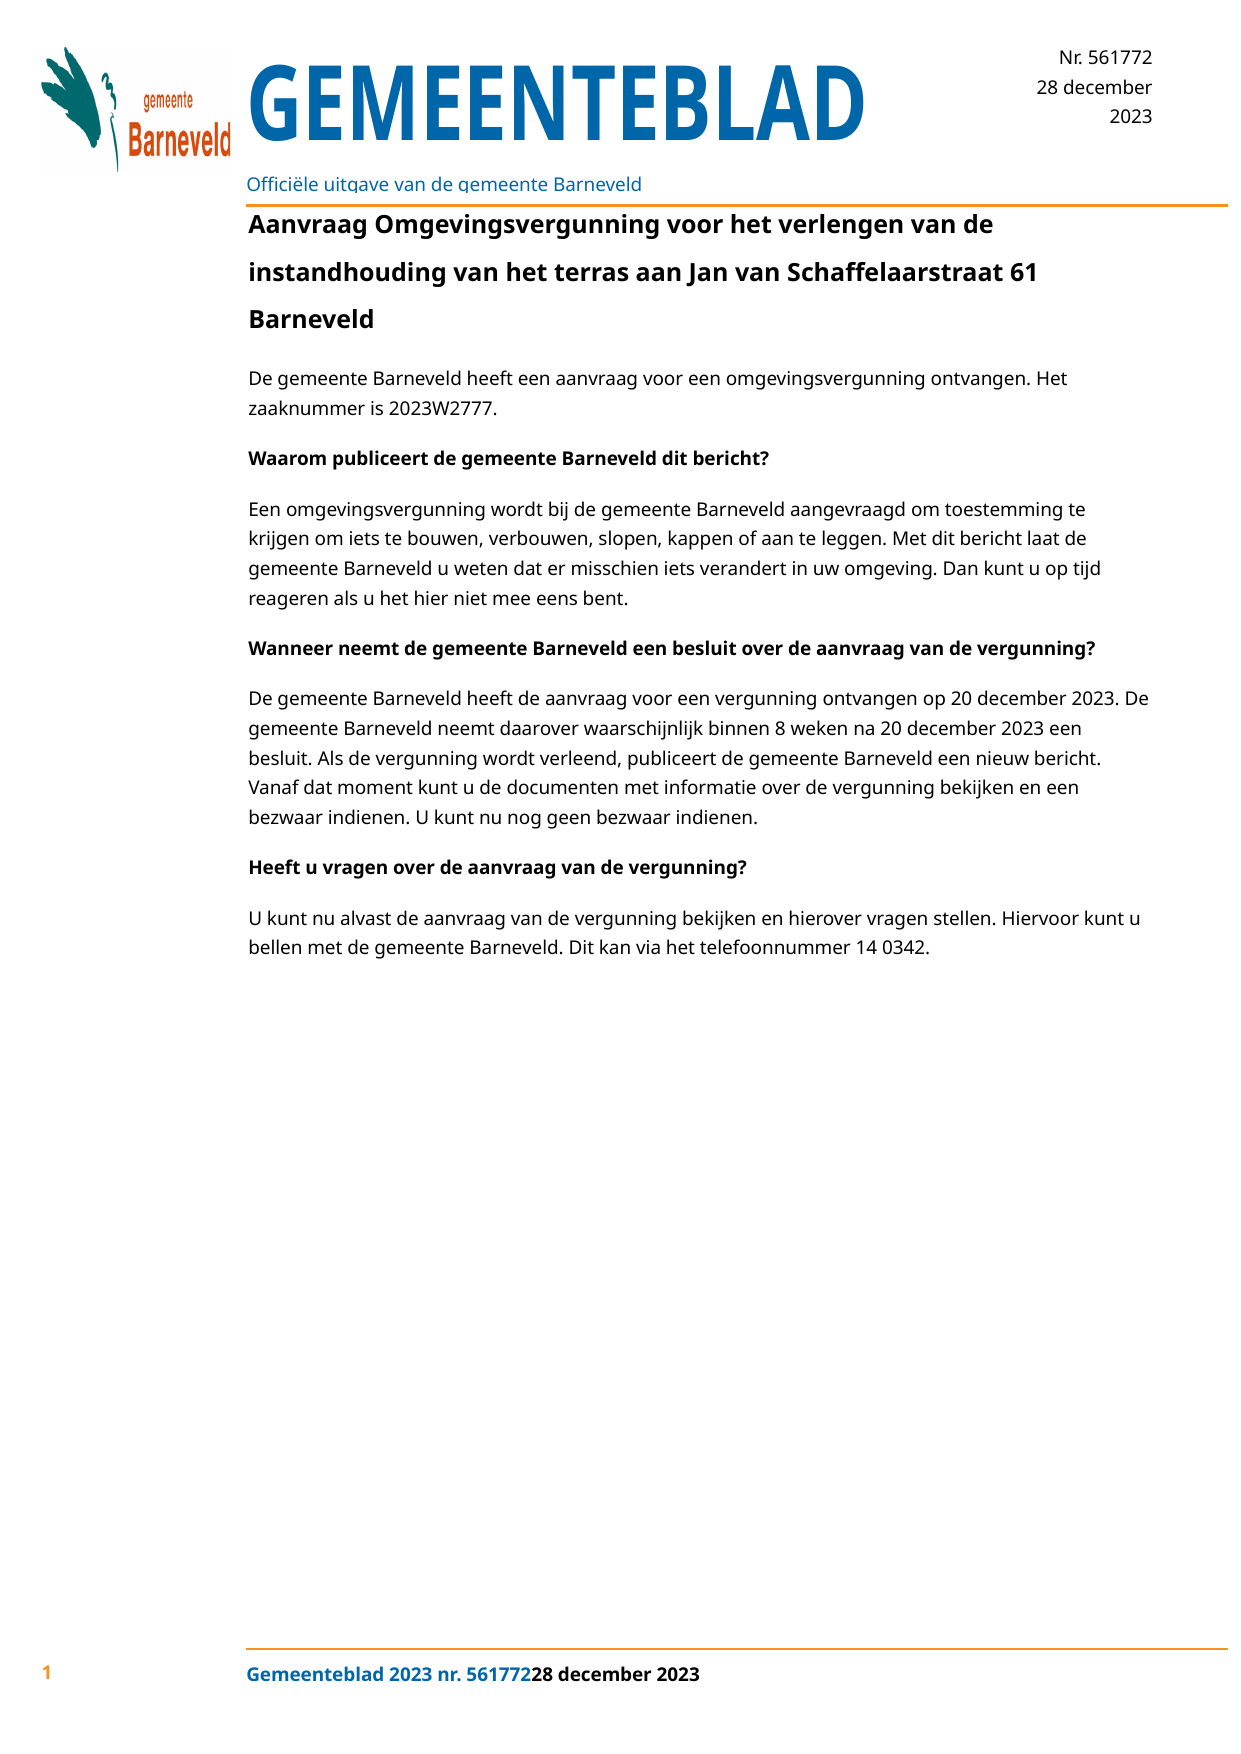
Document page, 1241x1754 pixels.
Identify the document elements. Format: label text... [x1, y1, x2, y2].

text Wanneer neemt de gemeente Barneveld een besluit over de aanvraag van de vergunning? [248, 635, 1152, 661]
text De gemeente Barneveld heeft de aanvraag voor een vergunning ontvangen op 20 december 2023. De gemeente Barneveld neemt daarover waarschijnlijk binnen 8 weken na 20 december 2023 een besluit. Als de vergunning wordt verleend, publiceert de gemeente Barneveld een nieuw bericht. Vanaf dat moment kunt u de documenten met informatie over de vergunning bekijken en een bezwaar indienen. U kunt nu nog geen bezwaar indienen. [248, 686, 1152, 829]
text De gemeente Barneveld heeft een aanvraag voor een omgevingsvergunning ontvangen. Het zaaknummer is 2023W2777. [248, 366, 1152, 421]
text Een omgevingsvergunning wordt bij de gemeente Barneveld aangevraagd om toestemming te krijgen om iets te bouwen, verbouwen, slopen, kappen of aan te leggen. Met dit bericht laat de gemeente Barneveld u weten dat er misschien iets verandert in uw omgeving. Dan kunt u op tijd reageren als u het hier niet mee eens bent. [248, 496, 1152, 610]
picture [41, 47, 231, 172]
text Waarom publiceert de gemeente Barneveld dit bericht? [248, 446, 1152, 471]
text Heeft u vragen over de aanvraag van de vergunning? [248, 854, 1152, 880]
text Aanvraag Omgevingsvergunning voor het verlengen van de instandhouding van het terras aan Jan van Schaffelaarstraat 61 Barneveld [248, 207, 1152, 336]
text U kunt nu alvast de aanvraag van de vergunning bekijken en hierover vragen stellen. Hiervoor kunt u bellen met de gemeente Barneveld. Dit kan via het telefoonnummer 14 0342. [248, 905, 1152, 960]
